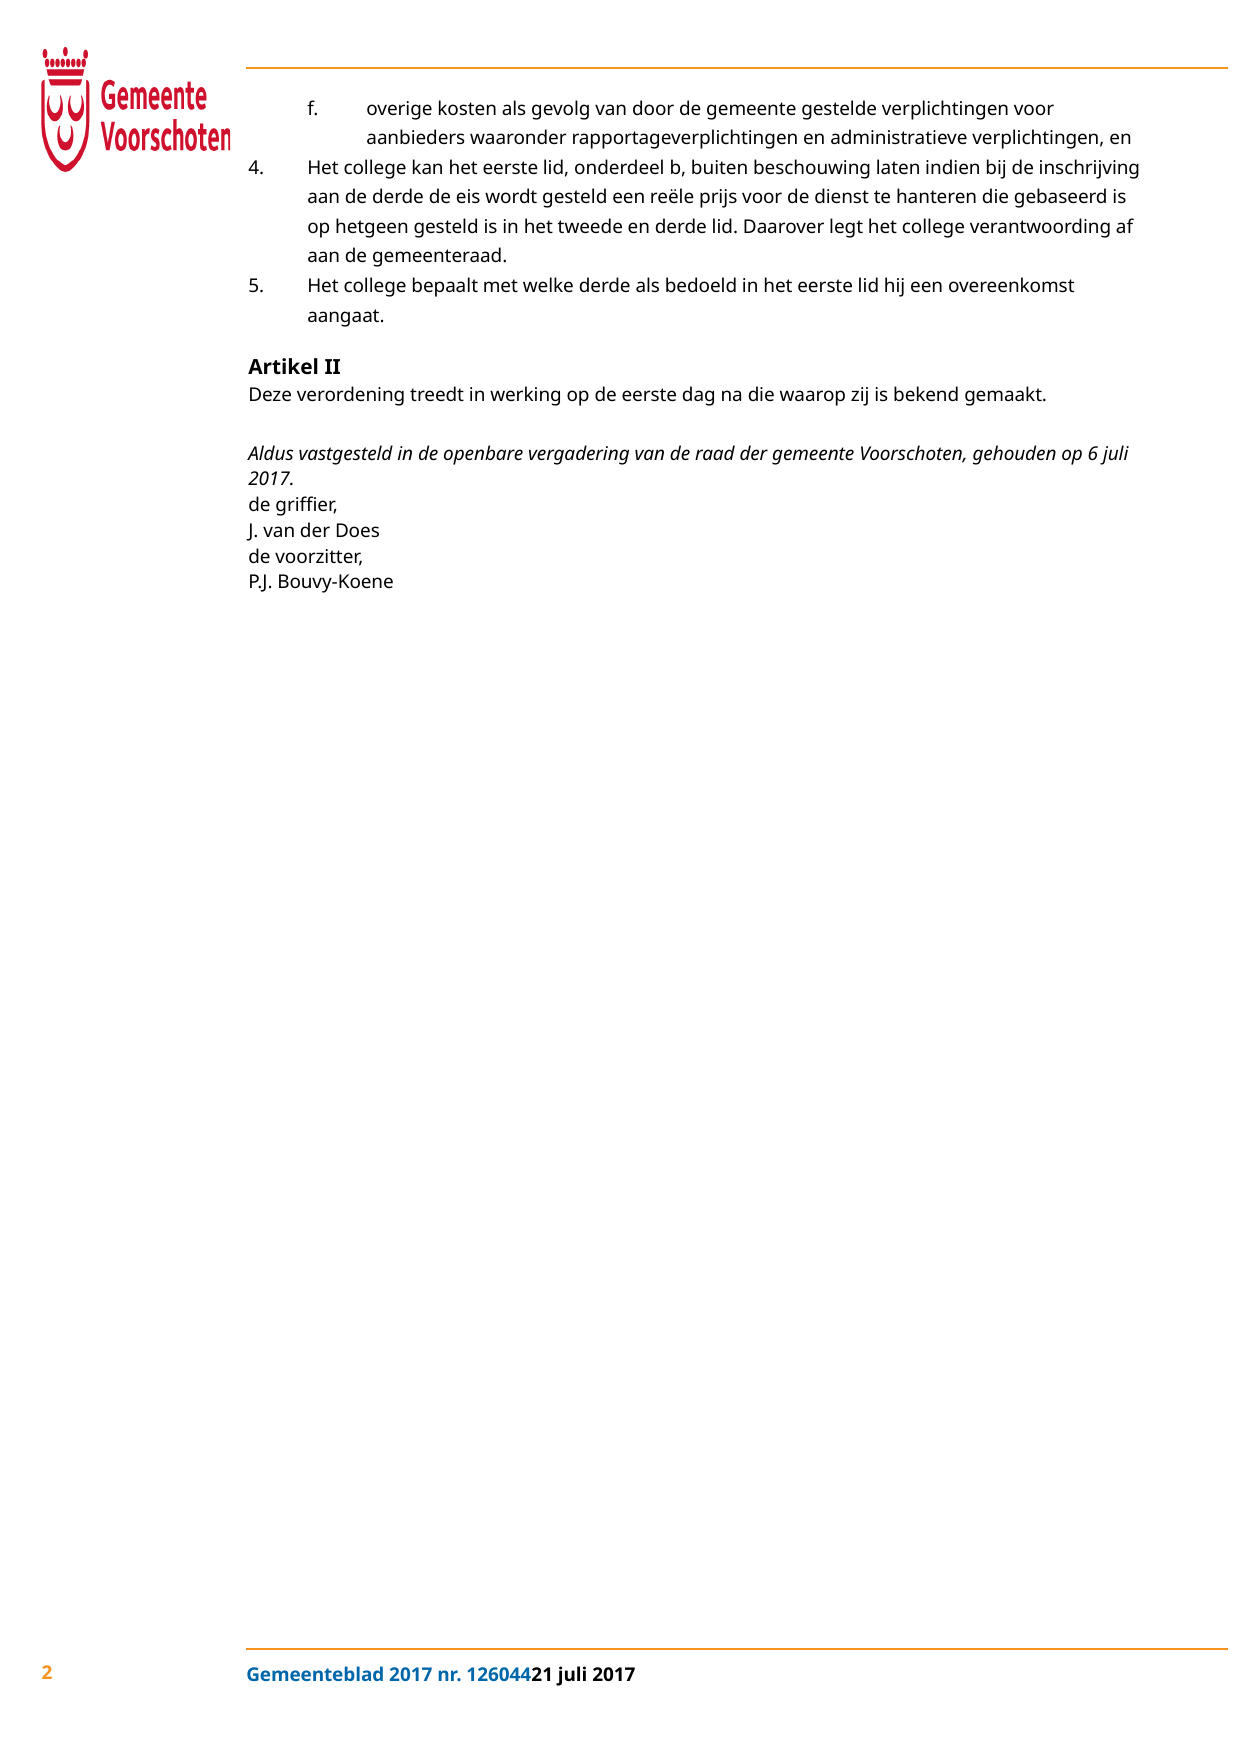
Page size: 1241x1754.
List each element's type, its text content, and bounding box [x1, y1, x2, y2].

list overige kosten als gevolg van door de gemeente gestelde verplichtingen voor aanbieders waaronder rapportageverplichtingen en administratieve verplichtingen, en [307, 95, 1152, 150]
list Het college bepaalt met welke derde als bedoeld in het eerste lid hij een overeenkomst aangaat. [248, 272, 1152, 328]
text de voorzitter, [248, 543, 1152, 568]
text Deze verordening treedt in werking op de eerste dag na die waarop zij is bekend gemaakt. [248, 381, 1152, 406]
text P.J. Bouvy-Koene [248, 568, 1152, 594]
picture [41, 47, 231, 172]
text Artikel II [248, 352, 1152, 381]
text de griffier, [248, 491, 1152, 517]
text Aldus vastgesteld in de openbare vergadering van de raad der gemeente Voorschoten, gehouden op 6 juli 2017. [248, 440, 1152, 491]
text J. van der Does [248, 517, 1152, 543]
list Het college kan het eerste lid, onderdeel b, buiten beschouwing laten indien bij de inschrijving aan de derde de eis wordt gesteld een reële prijs voor de dienst te hanteren die gebaseerd is op hetgeen gesteld is in het tweede en derde lid. Daarover legt het college verantwoording af aan de gemeenteraad. [248, 154, 1152, 268]
